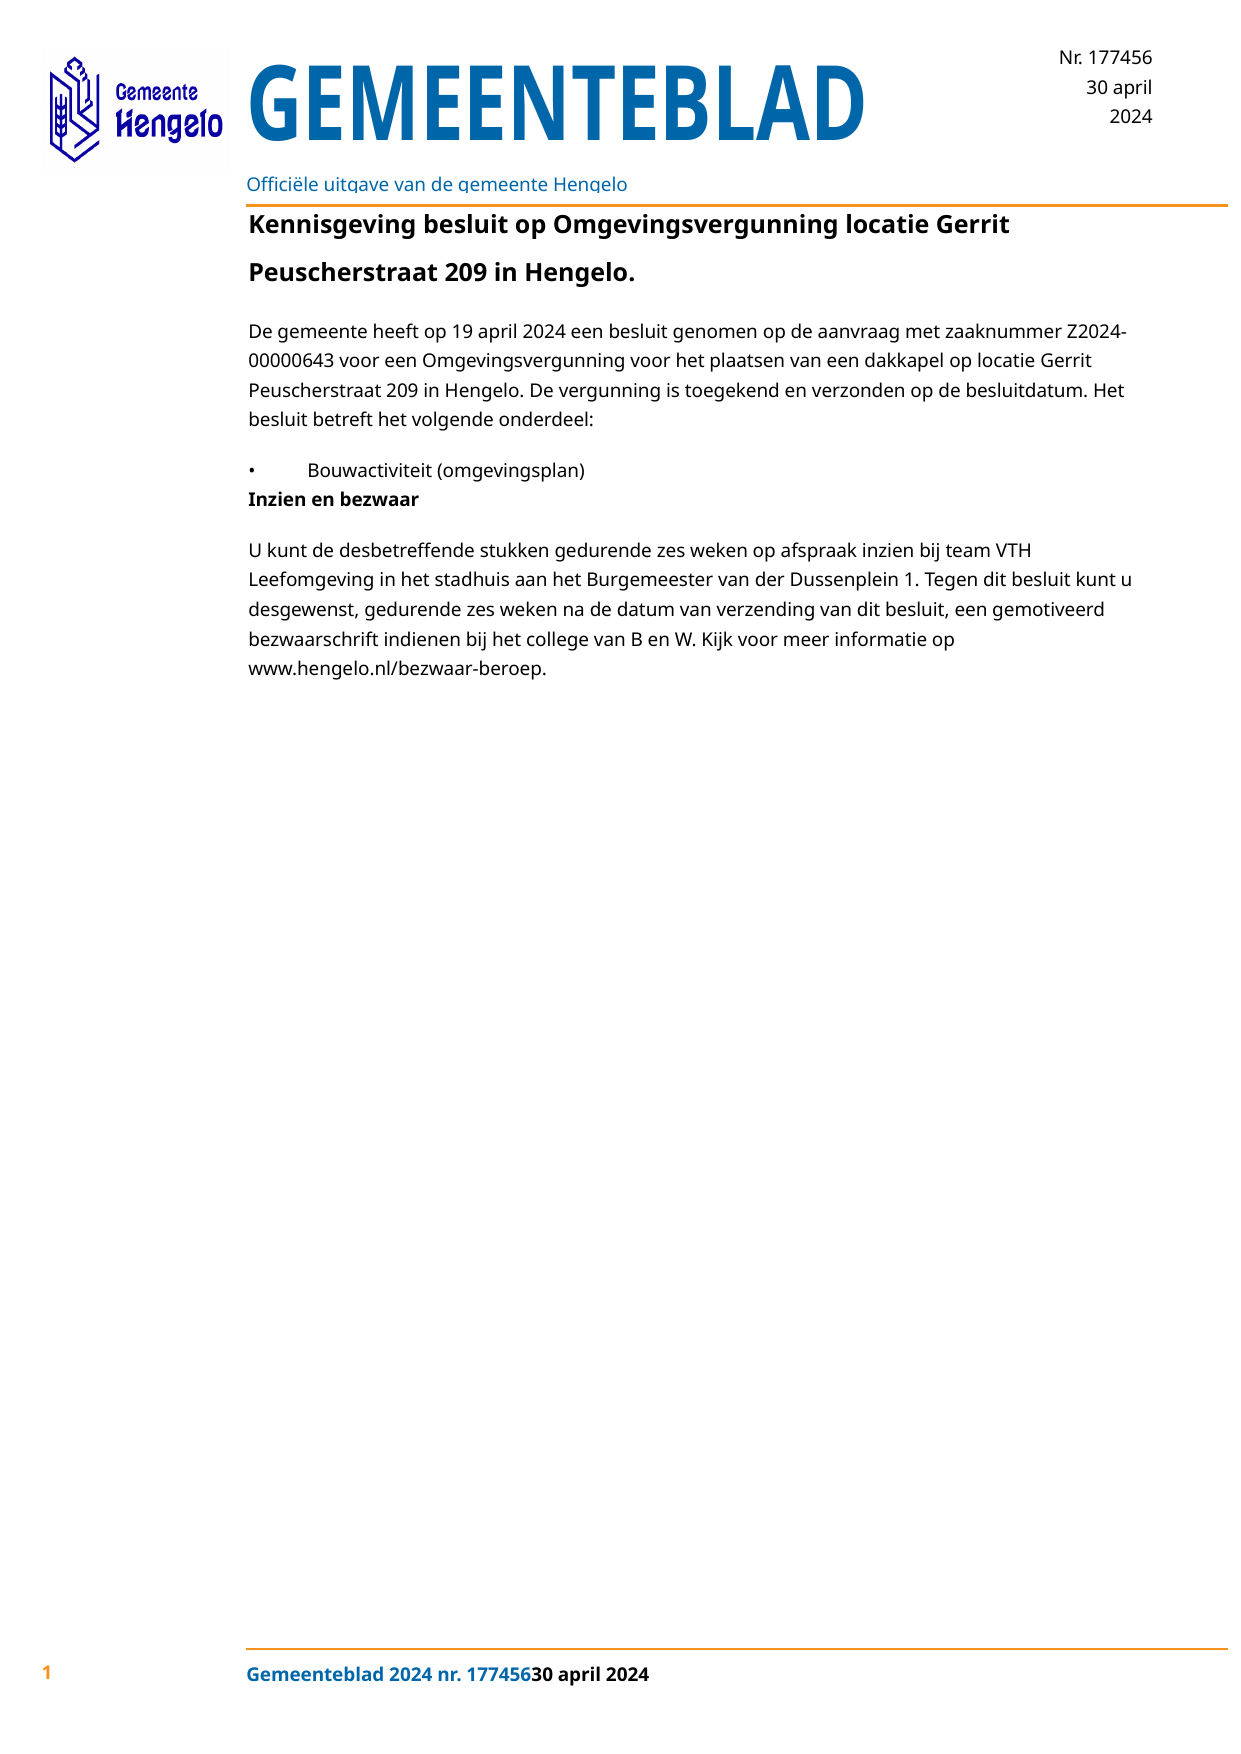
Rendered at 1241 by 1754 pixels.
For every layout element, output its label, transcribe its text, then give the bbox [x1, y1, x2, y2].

text Inzien en bezwaar [248, 487, 1152, 512]
text U kunt de desbetreffende stukken gedurende zes weken op afspraak inzien bij team VTH Leefomgeving in het stadhuis aan het Burgemeester van der Dussenplein 1. Tegen dit besluit kunt u desgewenst, gedurende zes weken na de datum van verzending van dit besluit, een gemotiveerd bezwaarschrift indienen bij het college van B en W. Kijk voor meer informatie op www.hengelo.nl/bezwaar-beroep. [248, 537, 1152, 681]
text Kennisgeving besluit op Omgevingsvergunning locatie Gerrit Peuscherstraat 209 in Hengelo. [248, 207, 1152, 288]
list Bouwactiviteit (omgevingsplan) [248, 457, 1152, 483]
picture [41, 47, 231, 172]
text De gemeente heeft op 19 april 2024 een besluit genomen op de aanvraag met zaaknummer Z2024-00000643 voor een Omgevingsvergunning voor het plaatsen van een dakkapel op locatie Gerrit Peuscherstraat 209 in Hengelo. De vergunning is toegekend en verzonden op de besluitdatum. Het besluit betreft het volgende onderdeel: [248, 318, 1152, 432]
